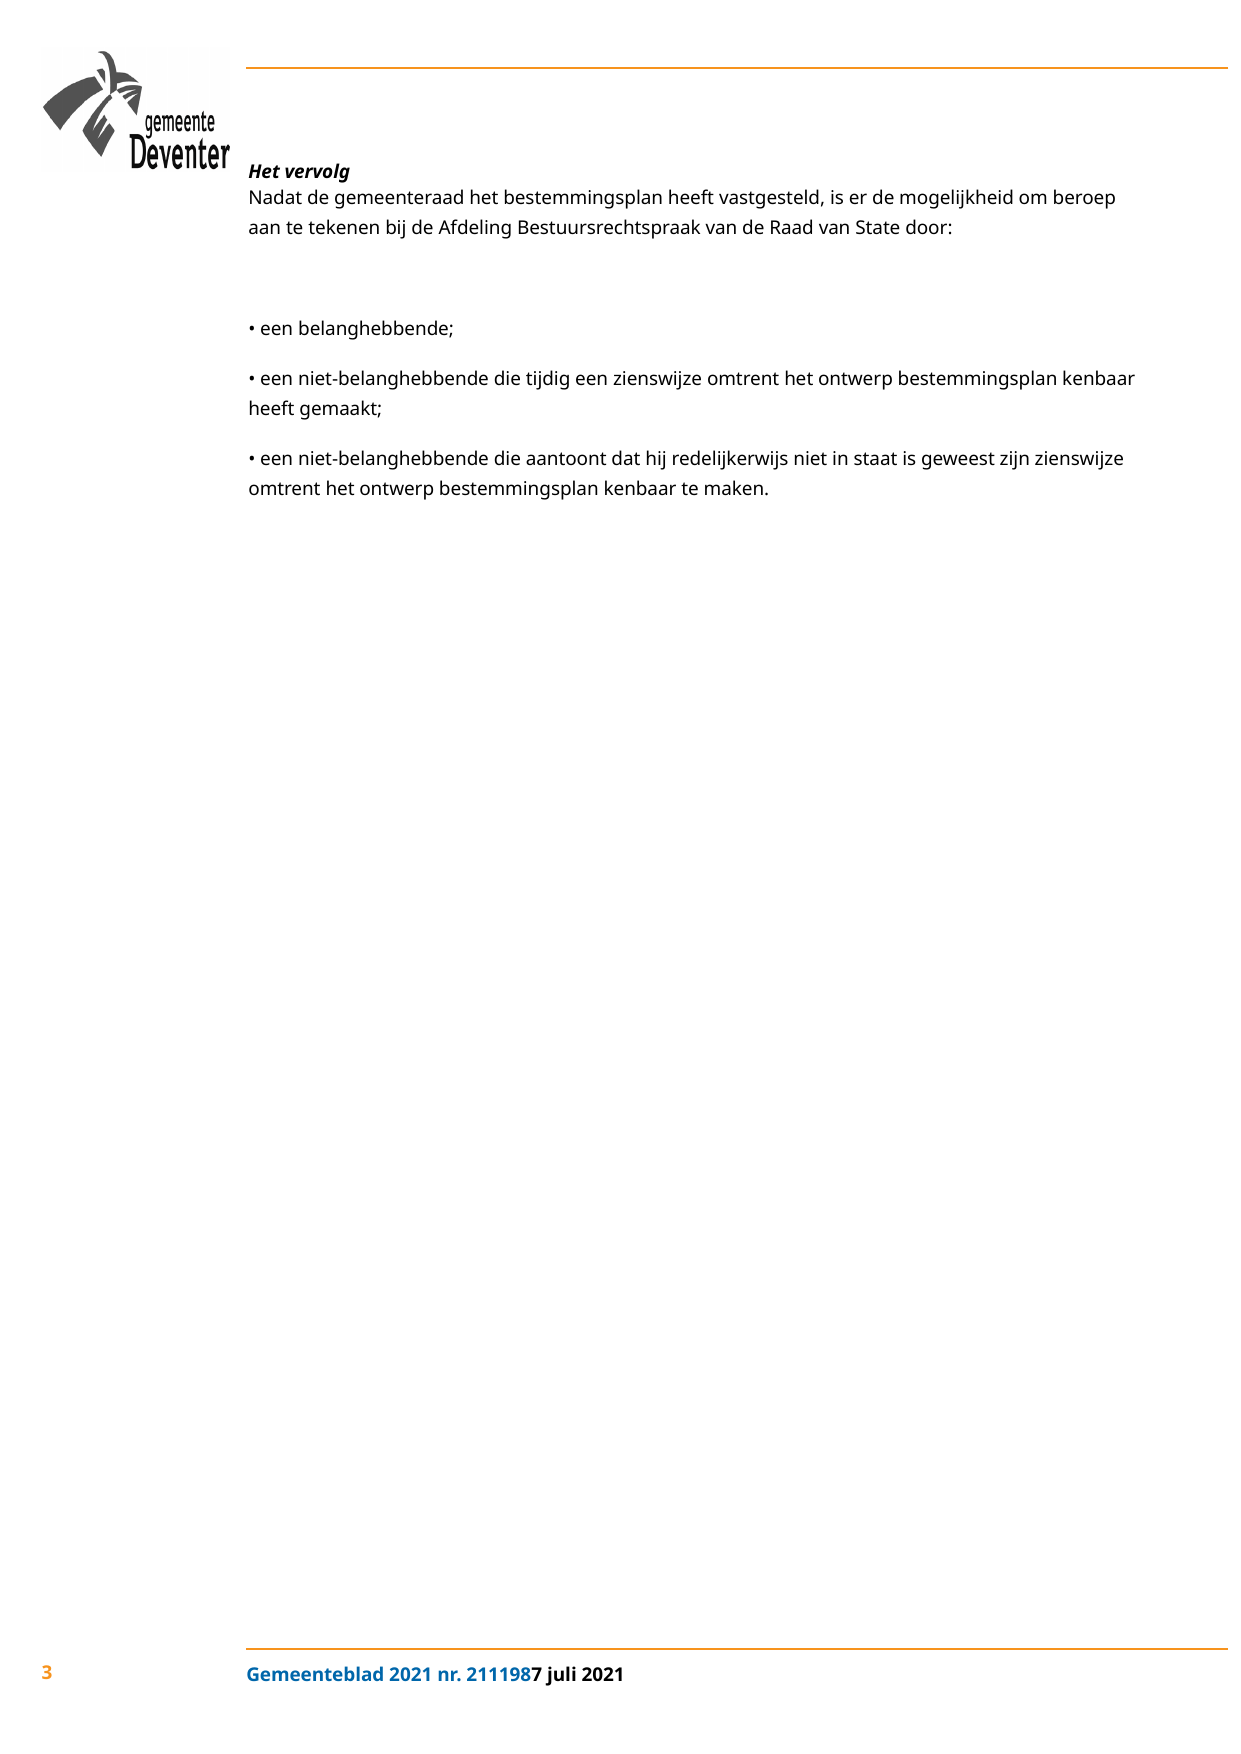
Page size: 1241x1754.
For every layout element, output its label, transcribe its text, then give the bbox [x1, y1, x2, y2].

text Nadat de gemeenteraad het bestemmingsplan heeft vastgesteld, is er de mogelijkheid om beroep aan te tekenen bij de Afdeling Bestuursrechtspraak van de Raad van State door: [248, 184, 1152, 240]
text Het vervolg [248, 159, 1152, 184]
text • een niet-belanghebbende die tijdig een zienswijze omtrent het ontwerp bestemmingsplan kenbaar heeft gemaakt; [248, 365, 1152, 421]
text • een niet-belanghebbende die aantoont dat hij redelijkerwijs niet in staat is geweest zijn zienswijze omtrent het ontwerp bestemmingsplan kenbaar te maken. [248, 445, 1152, 501]
text • een belanghebbende; [248, 315, 1152, 341]
picture [41, 47, 231, 172]
